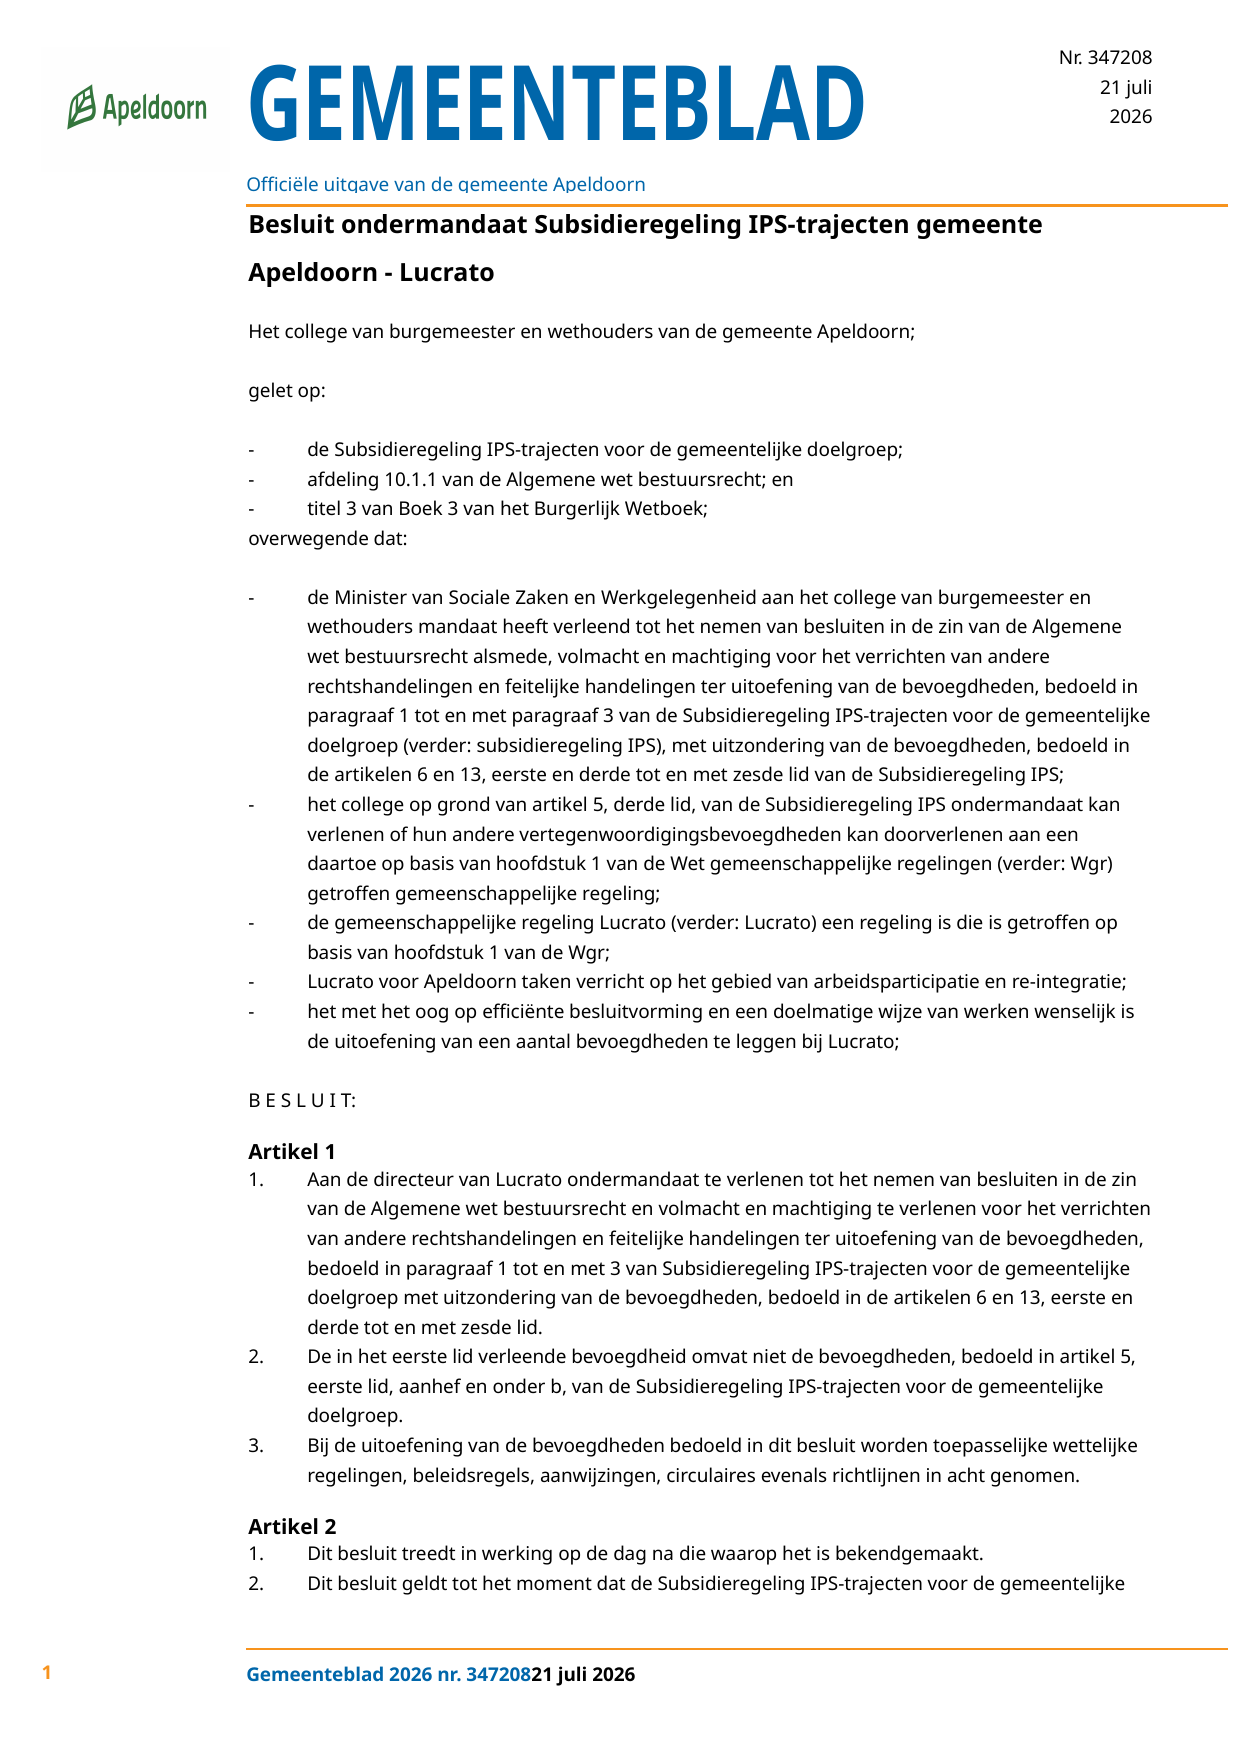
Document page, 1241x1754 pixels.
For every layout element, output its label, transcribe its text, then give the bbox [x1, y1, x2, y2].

list Dit besluit geldt tot het moment dat de Subsidieregeling IPS-trajecten voor de gemeentelijke [248, 1570, 1152, 1596]
text Artikel 2 [248, 1512, 1152, 1541]
text B E S L U I T: [248, 1087, 1152, 1113]
text gelet op: [248, 377, 1152, 403]
list Lucrato voor Apeldoorn taken verricht op het gebied van arbeidsparticipatie en re-integratie; [248, 969, 1152, 994]
list afdeling 10.1.1 van de Algemene wet bestuursrecht; en [248, 466, 1152, 492]
text overwegende dat: [248, 525, 1152, 551]
text Het college van burgemeester en wethouders van de gemeente Apeldoorn; [248, 318, 1152, 344]
text Besluit ondermandaat Subsidieregeling IPS-trajecten gemeente Apeldoorn - Lucrato [248, 207, 1152, 288]
list de gemeenschappelijke regeling Lucrato (verder: Lucrato) een regeling is die is getroffen op basis van hoofdstuk 1 van de Wgr; [248, 909, 1152, 965]
list Aan de directeur van Lucrato ondermandaat te verlenen tot het nemen van besluiten in de zin van de Algemene wet bestuursrecht en volmacht en machtiging te verlenen voor het verrichten van andere rechtshandelingen en feitelijke handelingen ter uitoefening van de bevoegdheden, bedoeld in paragraaf 1 tot en met 3 van Subsidieregeling IPS-trajecten voor de gemeentelijke doelgroep met uitzondering van de bevoegdheden, bedoeld in de artikelen 6 en 13, eerste en derde tot en met zesde lid. [248, 1166, 1152, 1339]
list de Subsidieregeling IPS-trajecten voor de gemeentelijke doelgroep; [248, 436, 1152, 462]
list titel 3 van Boek 3 van het Burgerlijk Wetboek; [248, 495, 1152, 521]
text Artikel 1 [248, 1137, 1152, 1166]
list Bij de uitoefening van de bevoegdheden bedoeld in dit besluit worden toepasselijke wettelijke regelingen, beleidsregels, aanwijzingen, circulaires evenals richtlijnen in acht genomen. [248, 1432, 1152, 1487]
list het college op grond van artikel 5, derde lid, van de Subsidieregeling IPS ondermandaat kan verlenen of hun andere vertegenwoordigingsbevoegdheden kan doorverlenen aan een daartoe op basis van hoofdstuk 1 van de Wet gemeenschappelijke regelingen (verder: Wgr) getroffen gemeenschappelijke regeling; [248, 791, 1152, 906]
list Dit besluit treedt in werking op de dag na die waarop het is bekendgemaakt. [248, 1541, 1152, 1566]
list de Minister van Sociale Zaken en Werkgelegenheid aan het college van burgemeester en wethouders mandaat heeft verleend tot het nemen van besluiten in de zin van de Algemene wet bestuursrecht alsmede, volmacht en machtiging voor het verrichten van andere rechtshandelingen en feitelijke handelingen ter uitoefening van de bevoegdheden, bedoeld in paragraaf 1 tot en met paragraaf 3 van de Subsidieregeling IPS-trajecten voor de gemeentelijke doelgroep (verder: subsidieregeling IPS), met uitzondering van de bevoegdheden, bedoeld in de artikelen 6 en 13, eerste en derde tot en met zesde lid van de Subsidieregeling IPS; [248, 584, 1152, 787]
picture [41, 47, 231, 172]
list het met het oog op efficiënte besluitvorming en een doelmatige wijze van werken wenselijk is de uitoefening van een aantal bevoegdheden te leggen bij Lucrato; [248, 998, 1152, 1054]
list De in het eerste lid verleende bevoegdheid omvat niet de bevoegdheden, bedoeld in artikel 5, eerste lid, aanhef en onder b, van de Subsidieregeling IPS-trajecten voor de gemeentelijke doelgroep. [248, 1343, 1152, 1428]
